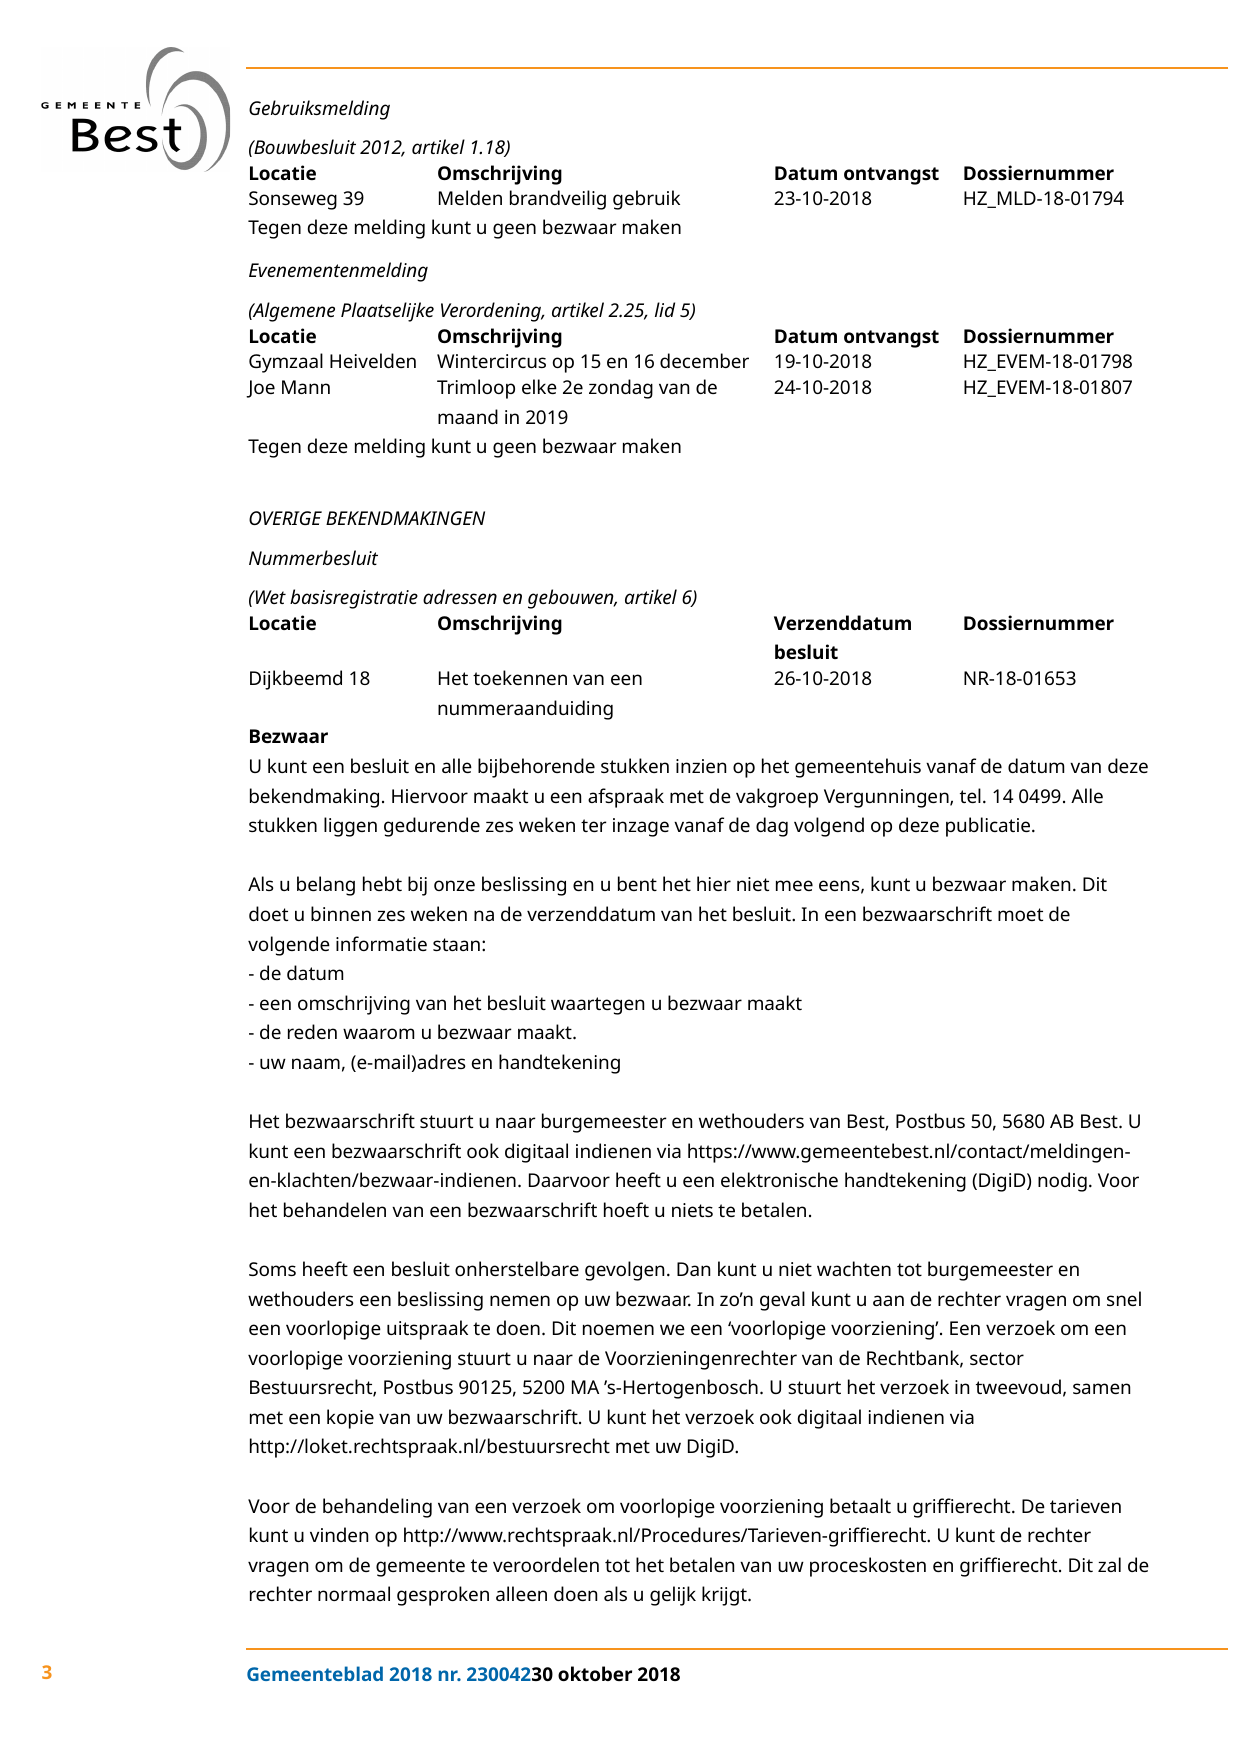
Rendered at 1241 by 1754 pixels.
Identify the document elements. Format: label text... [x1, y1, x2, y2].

table_cell Wintercircus op 15 en 16 december [437, 349, 774, 374]
text Als u belang hebt bij onze beslissing en u bent het hier niet mee eens, kunt u bezwaar maken. Dit doet u binnen zes weken na de verzenddatum van het besluit. In een bezwaarschrift moet de volgende informatie staan: [248, 872, 1152, 957]
text Het bezwaarschrift stuurt u naar burgemeester en wethouders van Best, Postbus 50, 5680 AB Best. U kunt een bezwaarschrift ook digitaal indienen via https://www.gemeentebest.nl/contact/meldingen-en-klachten/bezwaar-indienen. Daarvoor heeft u een elektronische handtekening (DigiD) nodig. Voor het behandelen van een bezwaarschrift hoeft u niets te betalen. [248, 1108, 1152, 1223]
table_header Dossiernummer [963, 323, 1152, 348]
table_cell HZ_EVEM-18-01798 [963, 349, 1152, 374]
text - uw naam, (e-mail)adres en handtekening [248, 1049, 1152, 1075]
table_cell Het toekennen van een nummeraanduiding [437, 665, 774, 721]
table_cell Trimloop elke 2e zondag van de maand in 2019 [437, 374, 774, 429]
table_cell Gymzaal Heivelden [248, 349, 437, 374]
table_cell 24-10-2018 [774, 374, 963, 429]
picture [41, 47, 231, 172]
table_cell NR-18-01653 [963, 665, 1152, 721]
text (Bouwbesluit 2012, artikel 1.18) [248, 134, 1152, 160]
text Tegen deze melding kunt u geen bezwaar maken [248, 433, 1152, 458]
table_header Omschrijving [437, 610, 774, 665]
text Nummerbesluit [248, 545, 1152, 571]
table_cell HZ_EVEM-18-01807 [963, 374, 1152, 429]
table_cell 19-10-2018 [774, 349, 963, 374]
table_header Verzenddatum besluit [774, 610, 963, 665]
table_cell Dijkbeemd 18 [248, 665, 437, 721]
text Voor de behandeling van een verzoek om voorlopige voorziening betaalt u griffierecht. De tarieven kunt u vinden op http://www.rechtspraak.nl/Procedures/Tarieven-griffierecht. U kunt de rechter vragen om de gemeente te veroordelen tot het betalen van uw proceskosten en griffierecht. Dit zal de rechter normaal gesproken alleen doen als u gelijk krijgt. [248, 1493, 1152, 1607]
text - de datum [248, 960, 1152, 986]
text (Wet basisregistratie adressen en gebouwen, artikel 6) [248, 584, 1152, 610]
table_cell Sonseweg 39 [248, 186, 437, 211]
table_header Dossiernummer [963, 610, 1152, 665]
text Tegen deze melding kunt u geen bezwaar maken [248, 214, 1152, 240]
table_header Datum ontvangst [774, 160, 963, 186]
table_header Locatie [248, 160, 437, 186]
text OVERIGE BEKENDMAKINGEN [248, 506, 1152, 531]
text U kunt een besluit en alle bijbehorende stukken inzien op het gemeentehuis vanaf de datum van deze bekendmaking. Hiervoor maakt u een afspraak met de vakgroep Vergunningen, tel. 14 0499. Alle stukken liggen gedurende zes weken ter inzage vanaf de dag volgend op deze publicatie. [248, 753, 1152, 838]
text Evenementenmelding [248, 258, 1152, 283]
table_cell 26-10-2018 [774, 665, 963, 721]
text Gebruiksmelding [248, 95, 1152, 121]
table_header Datum ontvangst [774, 323, 963, 348]
table_cell HZ_MLD-18-01794 [963, 186, 1152, 211]
table_cell Joe Mann [248, 374, 437, 429]
table_header Omschrijving [437, 160, 774, 186]
text (Algemene Plaatselijke Verordening, artikel 2.25, lid 5) [248, 297, 1152, 323]
table_cell 23-10-2018 [774, 186, 963, 211]
table_header Locatie [248, 323, 437, 348]
table_header Omschrijving [437, 323, 774, 348]
table_header Locatie [248, 610, 437, 665]
text - een omschrijving van het besluit waartegen u bezwaar maakt [248, 990, 1152, 1016]
text Soms heeft een besluit onherstelbare gevolgen. Dan kunt u niet wachten tot burgemeester en wethouders een beslissing nemen op uw bezwaar. In zo’n geval kunt u aan de rechter vragen om snel een voorlopige uitspraak te doen. Dit noemen we een ‘voorlopige voorziening’. Een verzoek om een voorlopige voorziening stuurt u naar de Voorzieningenrechter van de Rechtbank, sector Bestuursrecht, Postbus 90125, 5200 MA ’s-Hertogenbosch. U stuurt het verzoek in tweevoud, samen met een kopie van uw bezwaarschrift. U kunt het verzoek ook digitaal indienen via http://loket.rechtspraak.nl/bestuursrecht met uw DigiD. [248, 1256, 1152, 1459]
text Bezwaar [248, 724, 1152, 749]
table_header Dossiernummer [963, 160, 1152, 186]
table_cell Melden brandveilig gebruik [437, 186, 774, 211]
text - de reden waarom u bezwaar maakt. [248, 1019, 1152, 1045]
